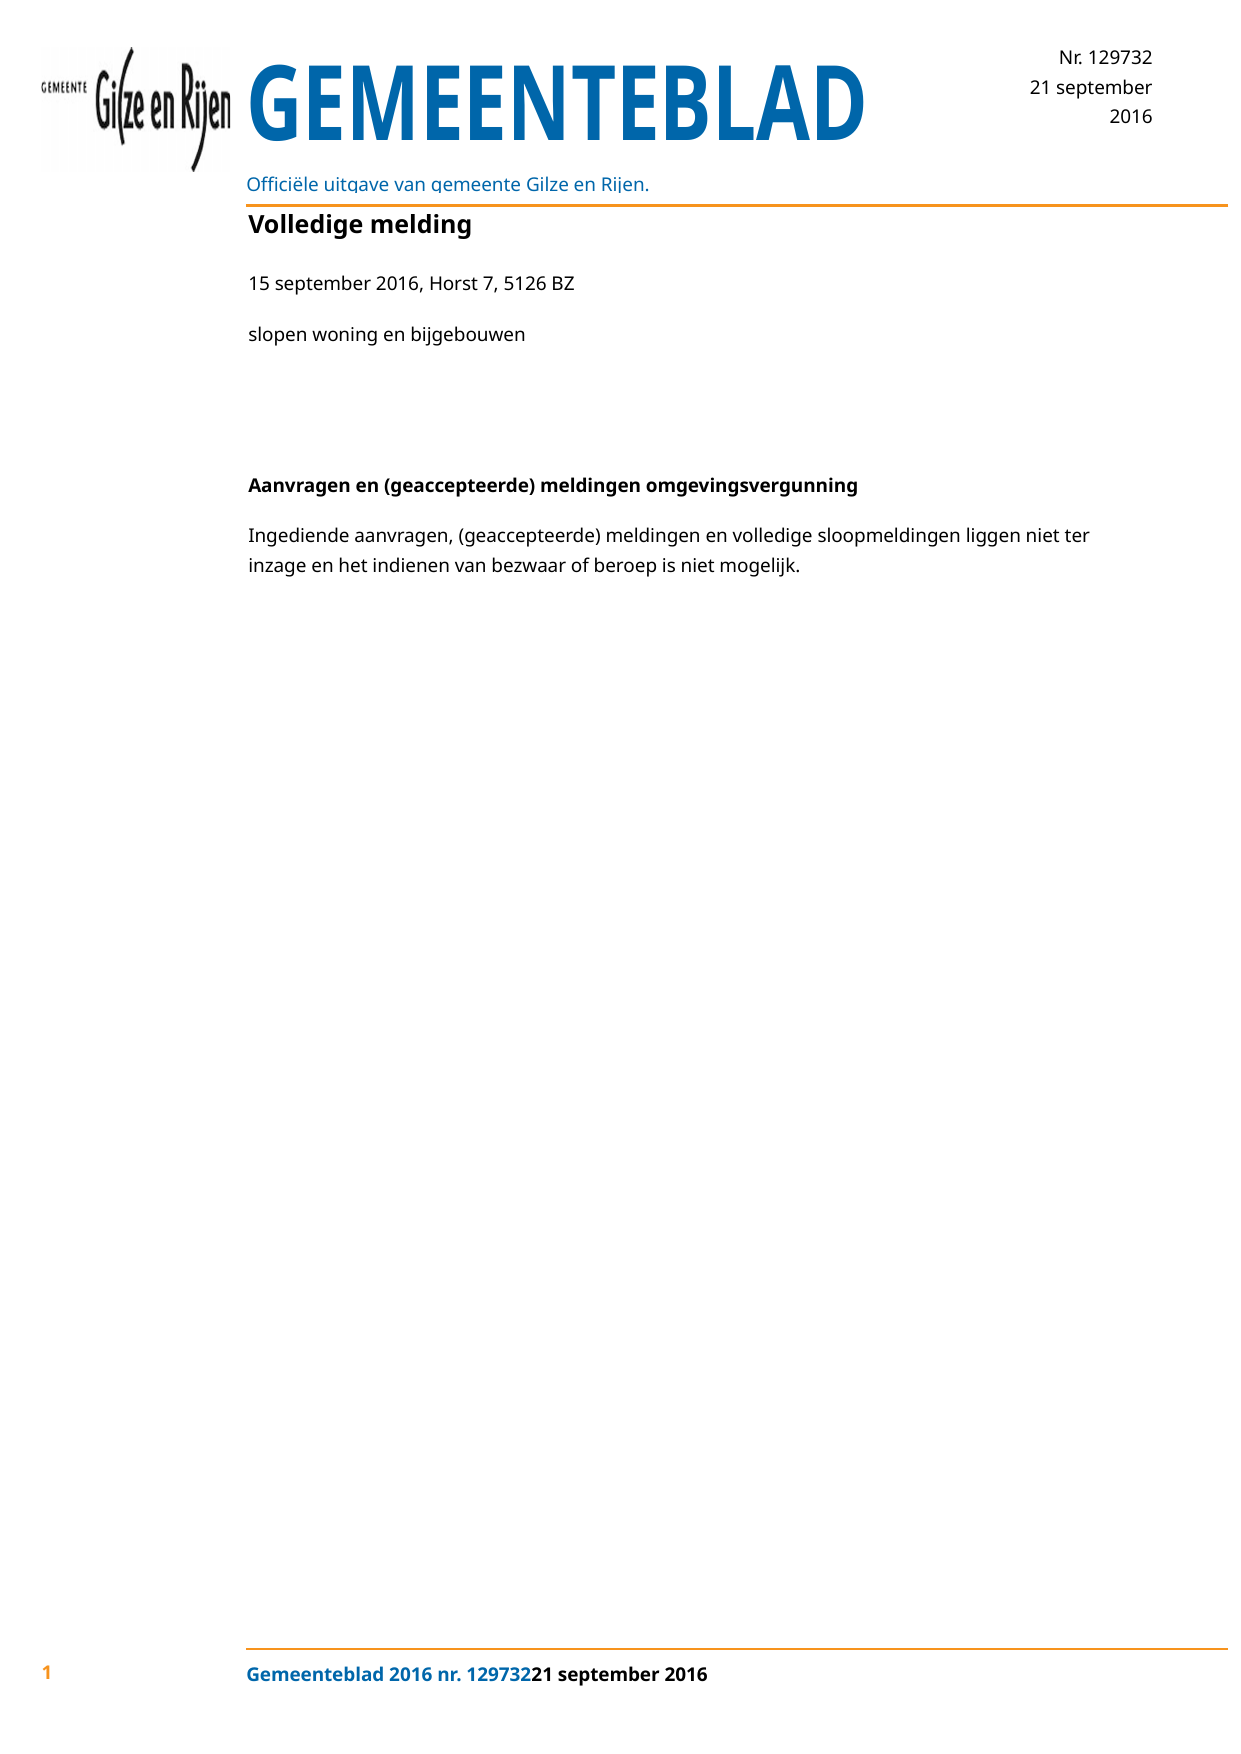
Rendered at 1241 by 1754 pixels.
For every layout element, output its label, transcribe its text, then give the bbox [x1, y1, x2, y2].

text Ingediende aanvragen, (geaccepteerde) meldingen en volledige sloopmeldingen liggen niet ter inzage en het indienen van bezwaar of beroep is niet mogelijk. [248, 522, 1152, 578]
text slopen woning en bijgebouwen [248, 321, 1152, 346]
text Volledige melding [248, 207, 1152, 241]
picture [41, 47, 231, 172]
text 15 september 2016, Horst 7, 5126 BZ [248, 270, 1152, 296]
text Aanvragen en (geaccepteerde) meldingen omgevingsvergunning [248, 472, 1152, 498]
